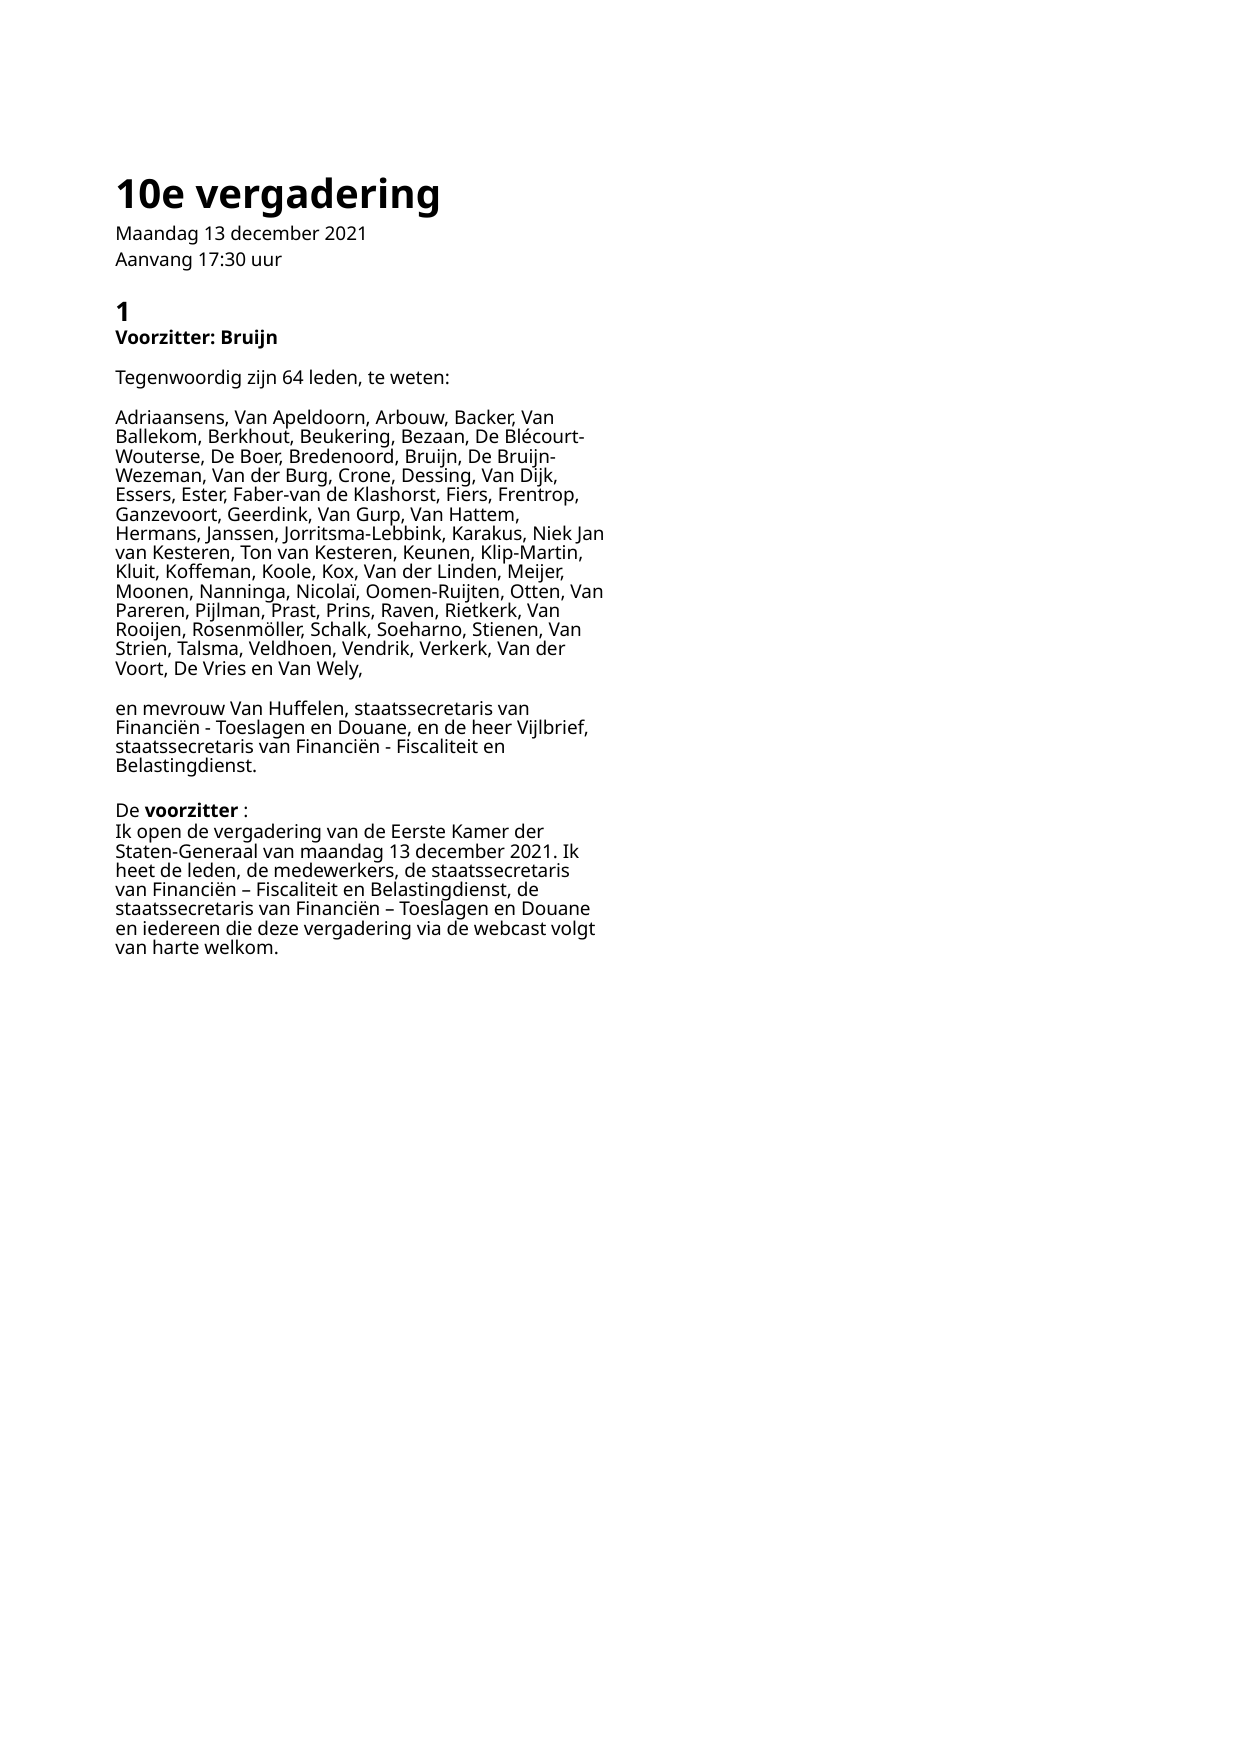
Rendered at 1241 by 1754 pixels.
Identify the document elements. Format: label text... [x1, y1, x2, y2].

text Tegenwoordig zijn 64 leden, te weten: [115, 369, 605, 388]
text Aanvang 17:30 uur [115, 246, 605, 272]
text en mevrouw Van Huffelen, staatssecretaris van Financiën - Toeslagen en Douane, en de heer Vijlbrief, staatssecretaris van Financiën - Fiscaliteit en Belastingdienst. [115, 700, 605, 777]
text 1 [115, 292, 605, 329]
text Maandag 13 december 2021 [115, 220, 605, 246]
text Ik open de vergadering van de Eerste Kamer der Staten-Generaal van maandag 13 december 2021. Ik heet de leden, de medewerkers, de staatssecretaris van Financiën – Fiscaliteit en Belastingdienst, de staatssecretaris van Financiën – Toeslagen en Douane en iedereen die deze vergadering via de webcast volgt van harte welkom. [115, 823, 605, 958]
text Voorzitter: Bruijn [115, 329, 605, 348]
text De voorzitter : [115, 798, 605, 823]
text Adriaansens, Van Apeldoorn, Arbouw, Backer, Van Ballekom, Berkhout, Beukering, Bezaan, De Blécourt-Wouterse, De Boer, Bredenoord, Bruijn, De Bruijn-Wezeman, Van der Burg, Crone, Dessing, Van Dijk, Essers, Ester, Faber-van de Klashorst, Fiers, Frentrop, Ganzevoort, Geerdink, Van Gurp, Van Hattem, Hermans, Janssen, Jorritsma-Lebbink, Karakus, Niek Jan van Kesteren, Ton van Kesteren, Keunen, Klip-Martin, Kluit, Koffeman, Koole, Kox, Van der Linden, Meijer, Moonen, Nanninga, Nicolaï, Oomen-Ruijten, Otten, Van Pareren, Pijlman, Prast, Prins, Raven, Rietkerk, Van Rooijen, Rosenmöller, Schalk, Soeharno, Stienen, Van Strien, Talsma, Veldhoen, Vendrik, Verkerk, Van der Voort, De Vries en Van Wely, [115, 409, 605, 679]
text 10e vergadering [115, 165, 605, 220]
